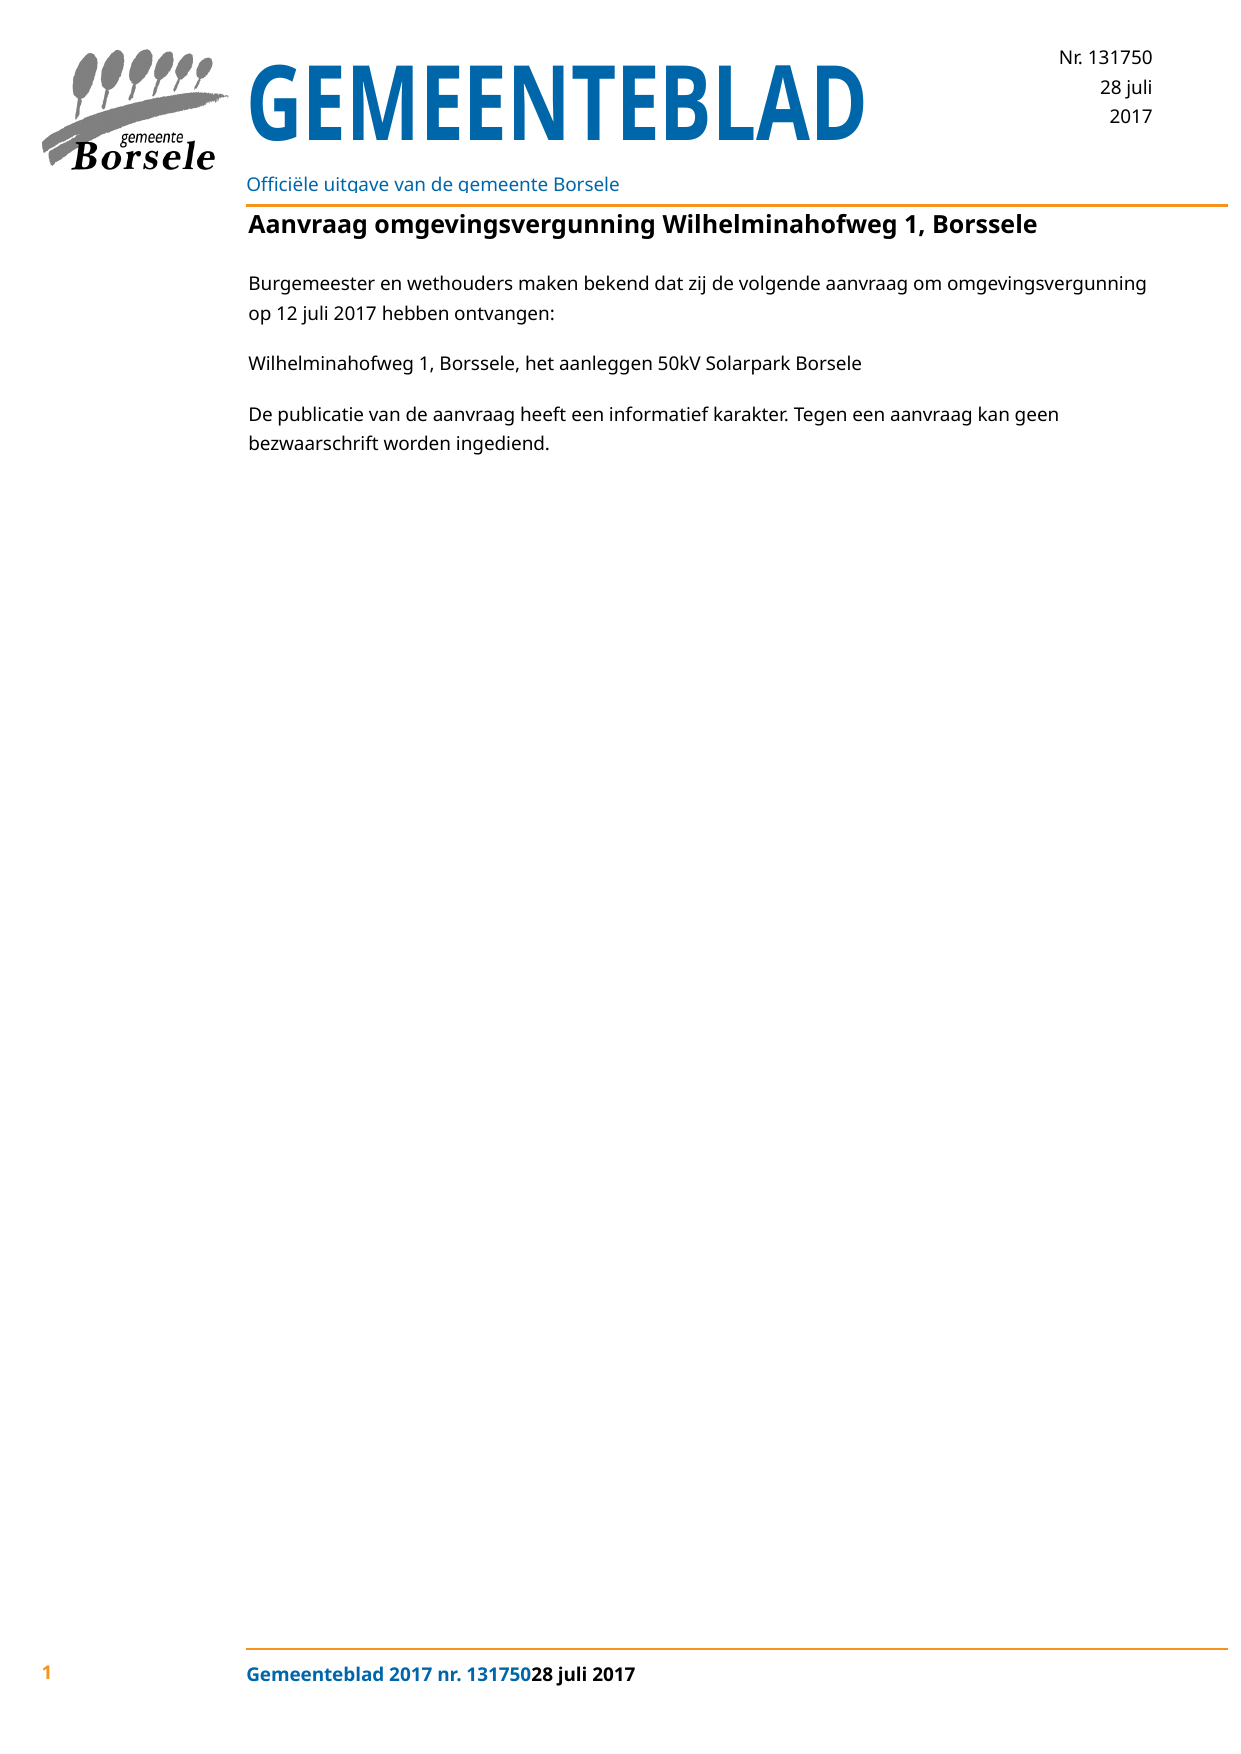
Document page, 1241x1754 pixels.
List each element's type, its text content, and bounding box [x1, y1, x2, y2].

text De publicatie van de aanvraag heeft een informatief karakter. Tegen een aanvraag kan geen bezwaarschrift worden ingediend. [248, 401, 1152, 456]
text Aanvraag omgevingsvergunning Wilhelminahofweg 1, Borssele [248, 207, 1152, 241]
text Wilhelminahofweg 1, Borssele, het aanleggen 50kV Solarpark Borsele [248, 350, 1152, 376]
text Burgemeester en wethouders maken bekend dat zij de volgende aanvraag om omgevingsvergunning op 12 juli 2017 hebben ontvangen: [248, 270, 1152, 326]
picture [41, 47, 231, 172]
